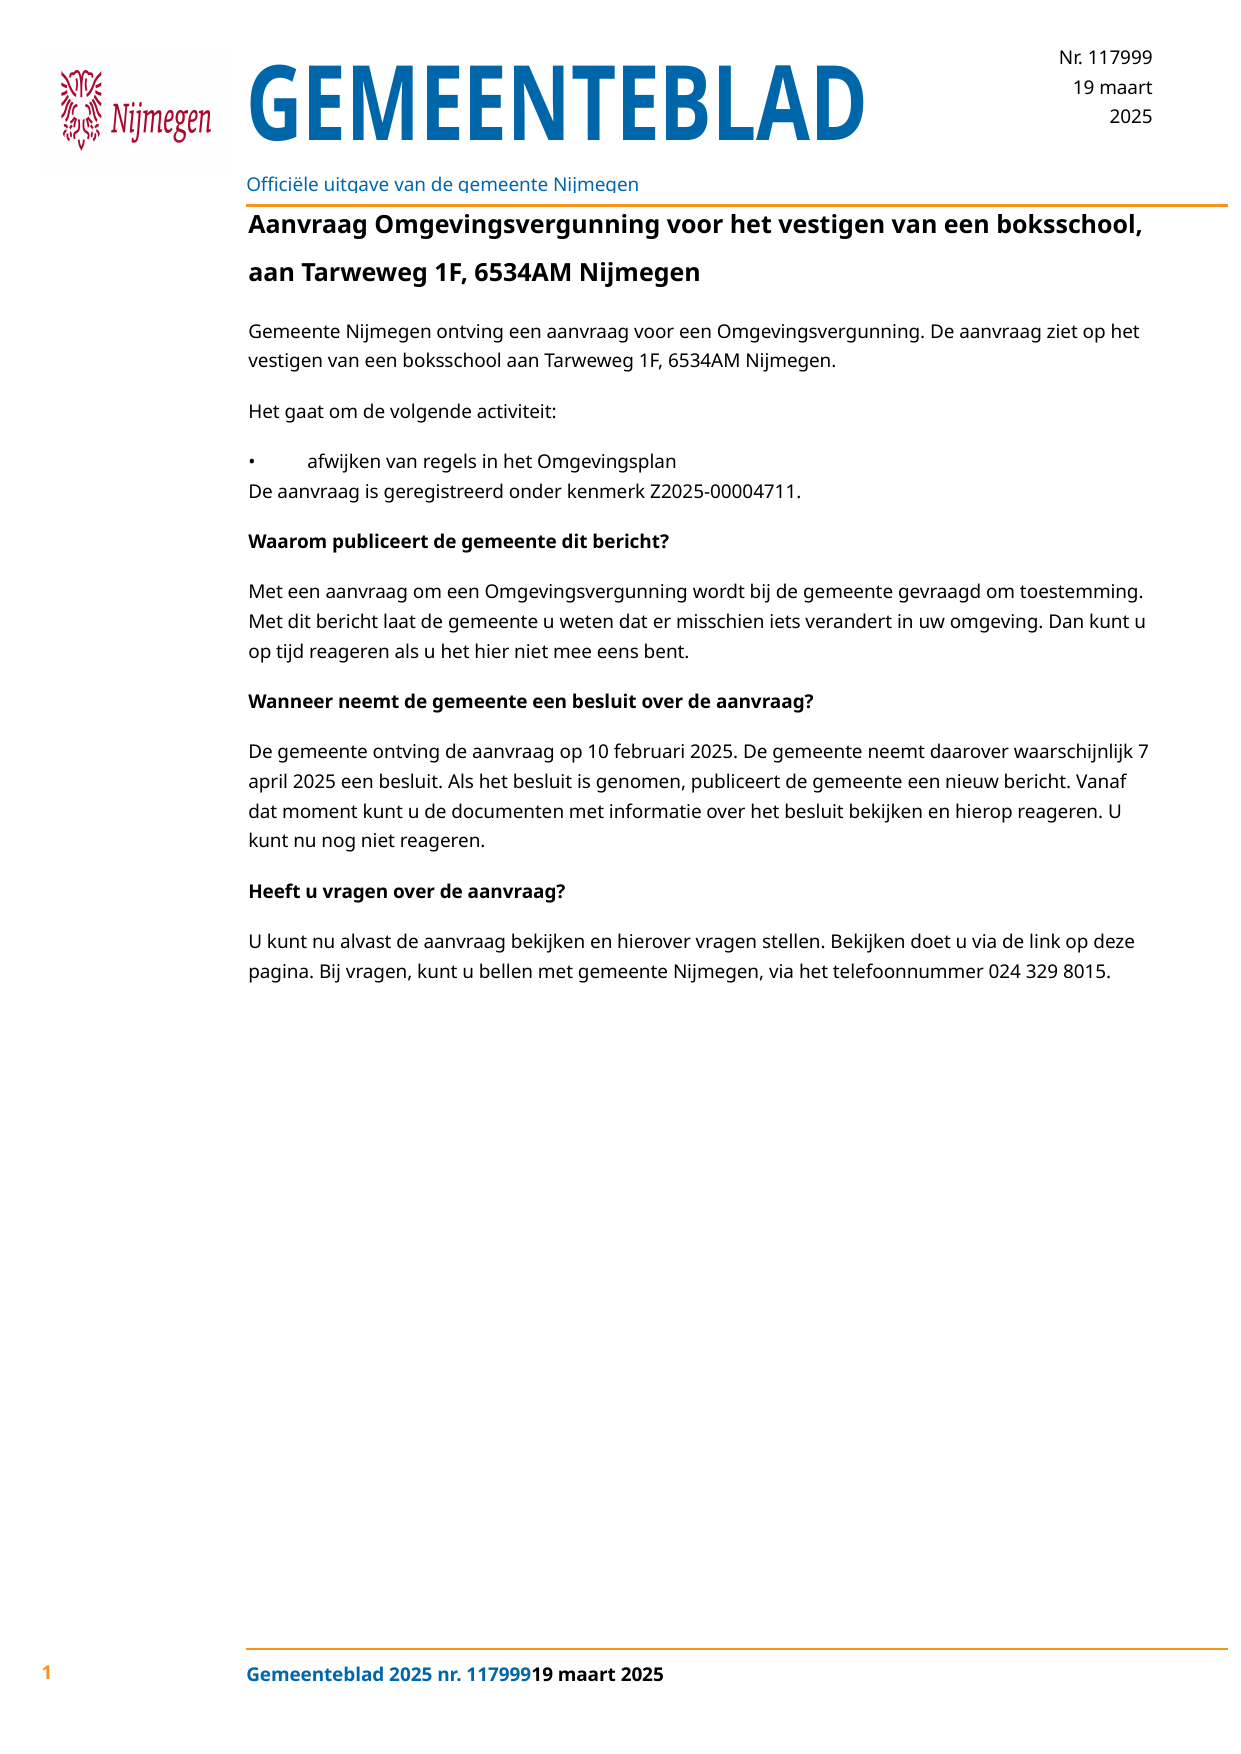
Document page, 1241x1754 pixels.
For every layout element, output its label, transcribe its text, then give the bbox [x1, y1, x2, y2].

text Waarom publiceert de gemeente dit bericht? [248, 528, 1152, 554]
text Met een aanvraag om een Omgevingsvergunning wordt bij de gemeente gevraagd om toestemming. Met dit bericht laat de gemeente u weten dat er misschien iets verandert in uw omgeving. Dan kunt u op tijd reageren als u het hier niet mee eens bent. [248, 579, 1152, 664]
text Heeft u vragen over de aanvraag? [248, 878, 1152, 904]
text Aanvraag Omgevingsvergunning voor het vestigen van een boksschool, aan Tarweweg 1F, 6534AM Nijmegen [248, 207, 1152, 288]
text De gemeente ontving de aanvraag op 10 februari 2025. De gemeente neemt daarover waarschijnlijk 7 april 2025 een besluit. Als het besluit is genomen, publiceert de gemeente een nieuw bericht. Vanaf dat moment kunt u de documenten met informatie over het besluit bekijken en hierop reageren. U kunt nu nog niet reageren. [248, 739, 1152, 853]
text Het gaat om de volgende activiteit: [248, 398, 1152, 424]
list afwijken van regels in het Omgevingsplan [248, 448, 1152, 474]
picture [41, 47, 231, 172]
text Gemeente Nijmegen ontving een aanvraag voor een Omgevingsvergunning. De aanvraag ziet op het vestigen van een boksschool aan Tarweweg 1F, 6534AM Nijmegen. [248, 318, 1152, 373]
text U kunt nu alvast de aanvraag bekijken en hierover vragen stellen. Bekijken doet u via de link op deze pagina. Bij vragen, kunt u bellen met gemeente Nijmegen, via het telefoonnummer 024 329 8015. [248, 928, 1152, 984]
text De aanvraag is geregistreerd onder kenmerk Z2025-00004711. [248, 478, 1152, 504]
text Wanneer neemt de gemeente een besluit over de aanvraag? [248, 688, 1152, 714]
